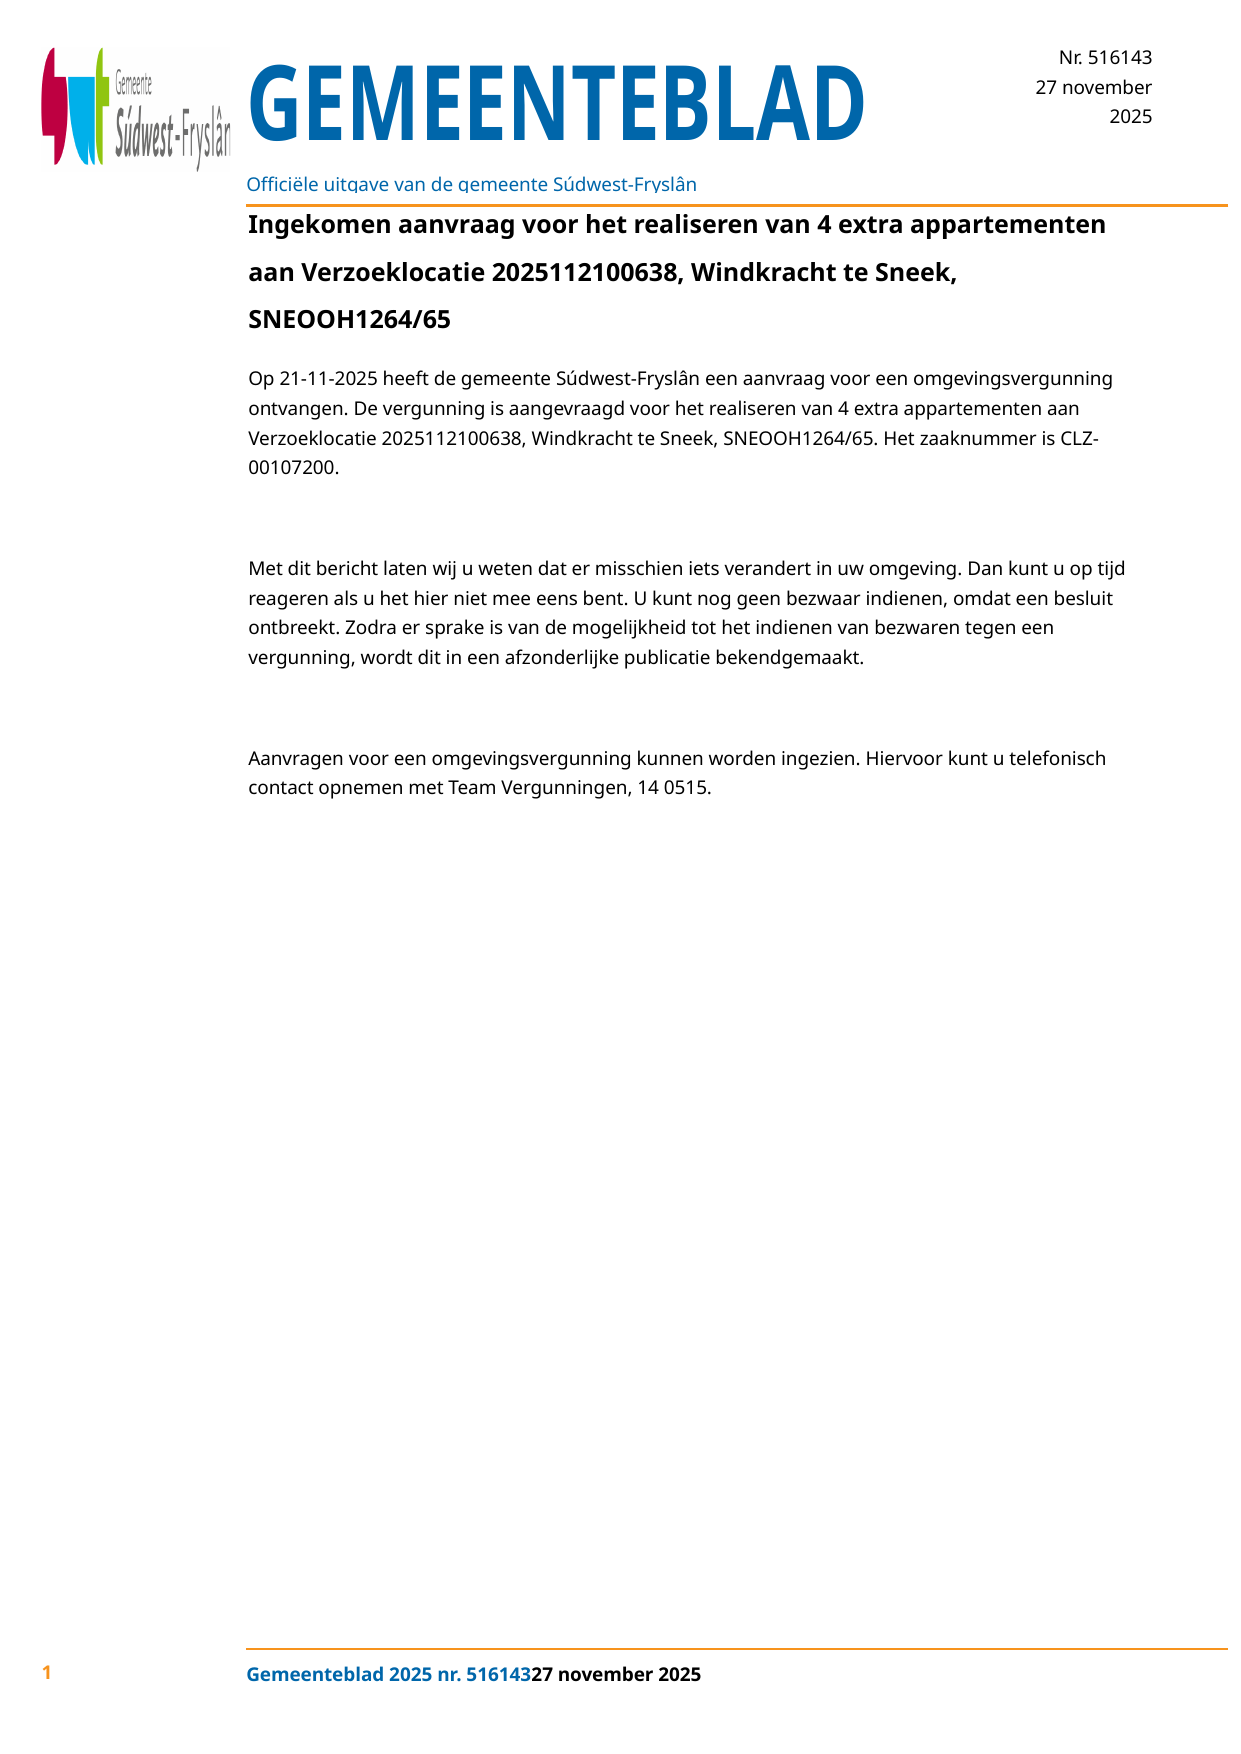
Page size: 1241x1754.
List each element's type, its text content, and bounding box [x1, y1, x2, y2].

text Met dit bericht laten wij u weten dat er misschien iets verandert in uw omgeving. Dan kunt u op tijd reageren als u het hier niet mee eens bent. U kunt nog geen bezwaar indienen, omdat een besluit ontbreekt. Zodra er sprake is van de mogelijkheid tot het indienen van bezwaren tegen een vergunning, wordt dit in een afzonderlijke publicatie bekendgemaakt. [248, 555, 1152, 669]
text Ingekomen aanvraag voor het realiseren van 4 extra appartementen aan Verzoeklocatie 2025112100638, Windkracht te Sneek, SNEOOH1264/65 [248, 207, 1152, 336]
picture [41, 47, 231, 172]
text Op 21-11-2025 heeft de gemeente Súdwest-Fryslân een aanvraag voor een omgevingsvergunning ontvangen. De vergunning is aangevraagd voor het realiseren van 4 extra appartementen aan Verzoeklocatie 2025112100638, Windkracht te Sneek, SNEOOH1264/65. Het zaaknummer is CLZ-00107200. [248, 366, 1152, 480]
text Aanvragen voor een omgevingsvergunning kunnen worden ingezien. Hiervoor kunt u telefonisch contact opnemen met Team Vergunningen, 14 0515. [248, 745, 1152, 800]
